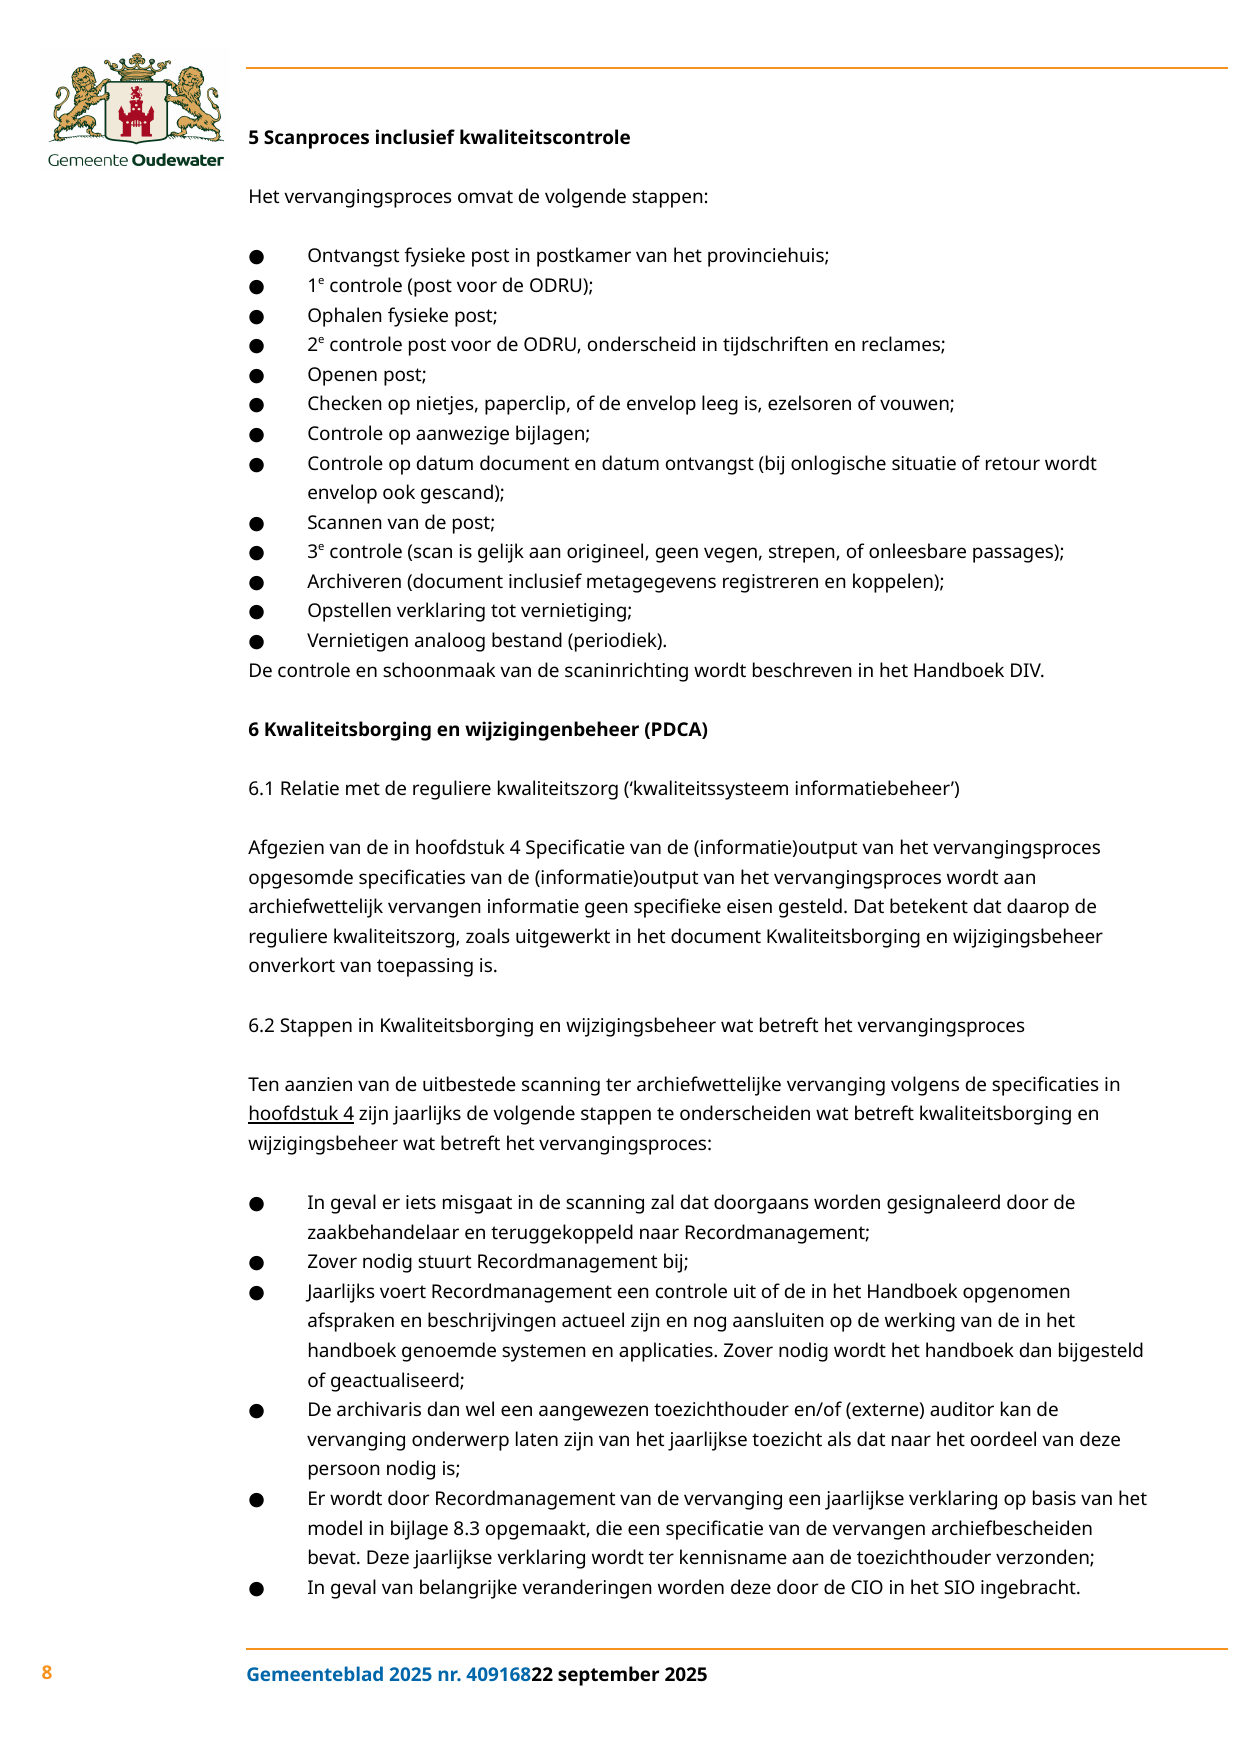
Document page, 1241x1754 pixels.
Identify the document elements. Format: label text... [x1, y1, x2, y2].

list De archivaris dan wel een aangewezen toezichthouder en/of (externe) auditor kan de vervanging onderwerp laten zijn van het jaarlijkse toezicht als dat naar het oordeel van deze persoon nodig is; [248, 1396, 1152, 1481]
text 6 Kwaliteitsborging en wijzigingenbeheer (PDCA) [248, 716, 1152, 742]
list Ophalen fysieke post; [248, 302, 1152, 328]
list Scannen van de post; [248, 509, 1152, 535]
list In geval van belangrijke veranderingen worden deze door de CIO in het SIO ingebracht. [248, 1574, 1152, 1600]
list 3e controle (scan is gelijk aan origineel, geen vegen, strepen, of onleesbare passages); [248, 538, 1152, 564]
list Ontvangst fysieke post in postkamer van het provinciehuis; [248, 243, 1152, 268]
list Er wordt door Recordmanagement van de vervanging een jaarlijkse verklaring op basis van het model in bijlage 8.3 opgemaakt, die een specificatie van de vervangen archiefbescheiden bevat. Deze jaarlijkse verklaring wordt ter kennisname aan de toezichthouder verzonden; [248, 1485, 1152, 1570]
text Het vervangingsproces omvat de volgende stappen: [248, 183, 1152, 209]
text Ten aanzien van de uitbestede scanning ter archiefwettelijke vervanging volgens de specificaties in hoofdstuk 4 zijn jaarlijks de volgende stappen te onderscheiden wat betreft kwaliteitsborging en wijzigingsbeheer wat betreft het vervangingsproces: [248, 1071, 1152, 1156]
text 6.2 Stappen in Kwaliteitsborging en wijzigingsbeheer wat betreft het vervangingsproces [248, 1012, 1152, 1038]
list Opstellen verklaring tot vernietiging; [248, 598, 1152, 623]
list Archiveren (document inclusief metagegevens registreren en koppelen); [248, 568, 1152, 594]
text 6.1 Relatie met de reguliere kwaliteitszorg (‘kwaliteitssysteem informatiebeheer’) [248, 775, 1152, 801]
list 1e controle (post voor de ODRU); [248, 272, 1152, 298]
list In geval er iets misgaat in de scanning zal dat doorgaans worden gesignaleerd door de zaakbehandelaar en teruggekoppeld naar Recordmanagement; [248, 1189, 1152, 1245]
list Jaarlijks voert Recordmanagement een controle uit of de in het Handboek opgenomen afspraken en beschrijvingen actueel zijn en nog aansluiten op de werking van de in het handboek genoemde systemen en applicaties. Zover nodig wordt het handboek dan bijgesteld of geactualiseerd; [248, 1278, 1152, 1393]
list Zover nodig stuurt Recordmanagement bij; [248, 1248, 1152, 1274]
list Openen post; [248, 361, 1152, 387]
list Vernietigen analoog bestand (periodiek). [248, 627, 1152, 653]
text 5 Scanproces inclusief kwaliteitscontrole [248, 124, 1152, 150]
picture [41, 47, 231, 172]
text Afgezien van de in hoofdstuk 4 Specificatie van de (informatie)output van het vervangingsproces opgesomde specificaties van de (informatie)output van het vervangingsproces wordt aan archiefwettelijk vervangen informatie geen specifieke eisen gesteld. Dat betekent dat daarop de reguliere kwaliteitszorg, zoals uitgewerkt in het document Kwaliteitsborging en wijzigingsbeheer onverkort van toepassing is. [248, 834, 1152, 978]
list Controle op aanwezige bijlagen; [248, 420, 1152, 446]
list 2e controle post voor de ODRU, onderscheid in tijdschriften en reclames; [248, 331, 1152, 357]
list Controle op datum document en datum ontvangst (bij onlogische situatie of retour wordt envelop ook gescand); [248, 450, 1152, 505]
text De controle en schoonmaak van de scaninrichting wordt beschreven in het Handboek DIV. [248, 657, 1152, 683]
list Checken op nietjes, paperclip, of de envelop leeg is, ezelsoren of vouwen; [248, 391, 1152, 416]
